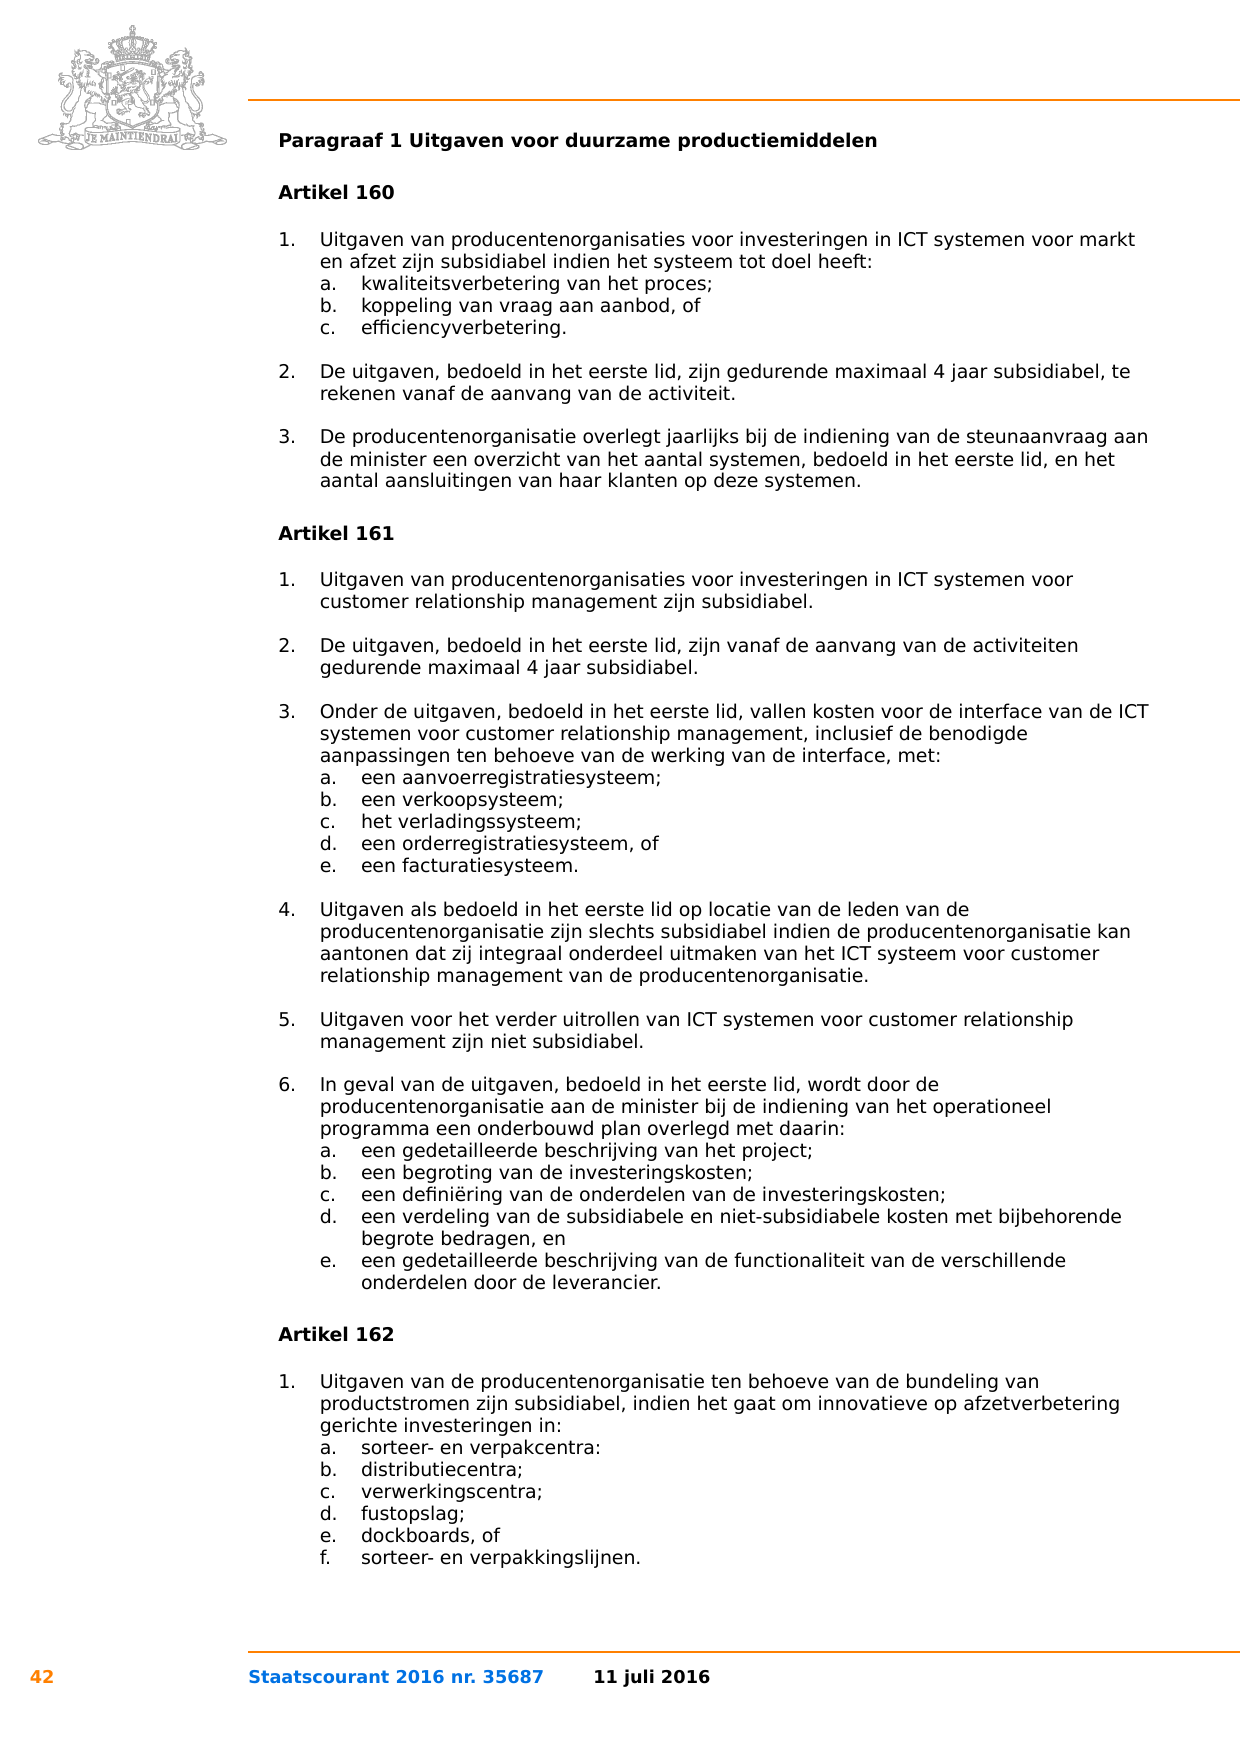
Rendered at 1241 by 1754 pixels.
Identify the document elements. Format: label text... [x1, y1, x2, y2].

text 3. Onder de uitgaven, bedoeld in het eerste lid, vallen kosten voor de interface van de ICT systemen voor customer relationship management, inclusief de benodigde aanpassingen ten behoeve van de werking van de interface, met: [278, 701, 1163, 767]
text 1. Uitgaven van producentenorganisaties voor investeringen in ICT systemen voor markt en afzet zijn subsidiabel indien het systeem tot doel heeft: [278, 229, 1163, 273]
text c. het verladingssysteem; [319, 811, 1163, 833]
text 2. De uitgaven, bedoeld in het eerste lid, zijn vanaf de aanvang van de activiteiten gedurende maximaal 4 jaar subsidiabel. [278, 635, 1163, 679]
text a. kwaliteitsverbetering van het proces; [319, 273, 1163, 295]
text c. een definiëring van de onderdelen van de investeringskosten; [319, 1184, 1163, 1206]
text a. een aanvoerregistratiesysteem; [319, 767, 1163, 789]
subtitle Artikel 161 [278, 522, 1163, 544]
text e. dockboards, of [319, 1525, 1163, 1547]
text 4. Uitgaven als bedoeld in het eerste lid op locatie van de leden van de producentenorganisatie zijn slechts subsidiabel indien de producentenorganisatie kan aantonen dat zij integraal onderdeel uitmaken van het ICT systeem voor customer relationship management van de producentenorganisatie. [278, 899, 1163, 987]
text a. sorteer- en verpakcentra: [319, 1437, 1163, 1459]
text a. een gedetailleerde beschrijving van het project; [319, 1140, 1163, 1162]
text e. een facturatiesysteem. [319, 855, 1163, 877]
text b. distributiecentra; [319, 1459, 1163, 1481]
text c. verwerkingscentra; [319, 1481, 1163, 1503]
text 3. De producentenorganisatie overlegt jaarlijks bij de indiening van de steunaanvraag aan de minister een overzicht van het aantal systemen, bedoeld in het eerste lid, en het aantal aansluitingen van haar klanten op deze systemen. [278, 426, 1163, 492]
text f. sorteer- en verpakkingslijnen. [319, 1547, 1163, 1569]
text d. een verdeling van de subsidiabele en niet-subsidiabele kosten met bijbehorende begrote bedragen, en [319, 1206, 1163, 1250]
text 1. Uitgaven van producentenorganisaties voor investeringen in ICT systemen voor customer relationship management zijn subsidiabel. [278, 569, 1163, 613]
text b. een verkoopsysteem; [319, 789, 1163, 811]
text 6. In geval van de uitgaven, bedoeld in het eerste lid, wordt door de producentenorganisatie aan de minister bij de indiening van het operationeel programma een onderbouwd plan overlegd met daarin: [278, 1074, 1163, 1140]
subtitle Artikel 162 [278, 1324, 1163, 1346]
text e. een gedetailleerde beschrijving van de functionaliteit van de verschillende onderdelen door de leverancier. [319, 1250, 1163, 1294]
text c. efficiencyverbetering. [319, 317, 1163, 339]
text b. een begroting van de investeringskosten; [319, 1162, 1163, 1184]
text 5. Uitgaven voor het verder uitrollen van ICT systemen voor customer relationship management zijn niet subsidiabel. [278, 1008, 1163, 1052]
text b. koppeling van vraag aan aanbod, of [319, 295, 1163, 317]
subtitle Artikel 160 [278, 182, 1163, 204]
text d. fustopslag; [319, 1503, 1163, 1525]
text 2. De uitgaven, bedoeld in het eerste lid, zijn gedurende maximaal 4 jaar subsidiabel, te rekenen vanaf de aanvang van de activiteit. [278, 361, 1163, 404]
text d. een orderregistratiesysteem, of [319, 833, 1163, 855]
subtitle Paragraaf 1 Uitgaven voor duurzame productiemiddelen [278, 130, 1163, 152]
text 1. Uitgaven van de producentenorganisatie ten behoeve van de bundeling van productstromen zijn subsidiabel, indien het gaat om innovatieve op afzetverbetering gerichte investeringen in: [278, 1371, 1163, 1437]
picture [38, 25, 227, 150]
